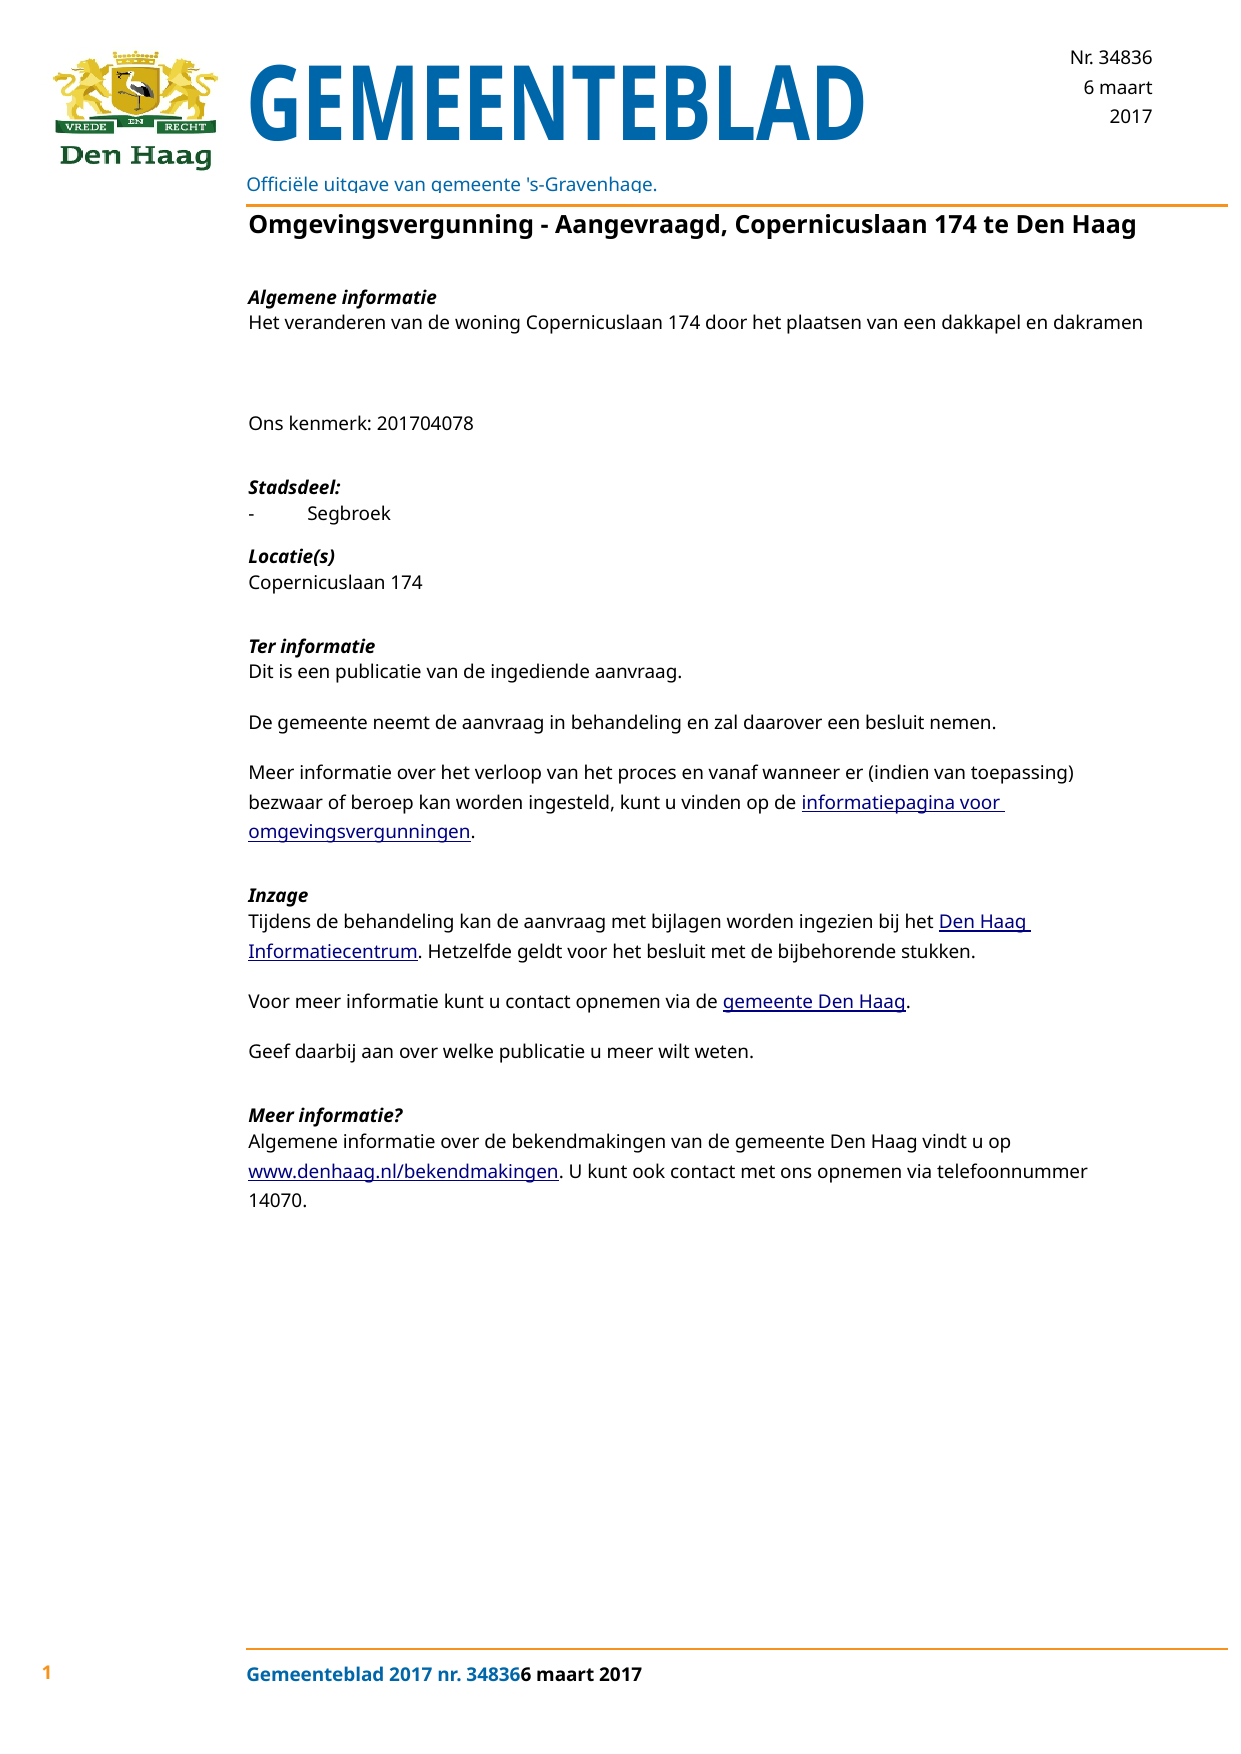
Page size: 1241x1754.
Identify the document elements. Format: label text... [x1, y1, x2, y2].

text Inzage [248, 883, 1152, 908]
text Tijdens de behandeling kan de aanvraag met bijlagen worden ingezien bij het Den Haag Informatiecentrum. Hetzelfde geldt voor het besluit met de bijbehorende stukken. [248, 908, 1152, 964]
text Voor meer informatie kunt u contact opnemen via de gemeente Den Haag. [248, 988, 1152, 1014]
text Geef daarbij aan over welke publicatie u meer wilt weten. [248, 1039, 1152, 1064]
text Ter informatie [248, 633, 1152, 659]
picture [41, 47, 231, 172]
text Copernicuslaan 174 [248, 569, 1152, 595]
text Meer informatie? [248, 1103, 1152, 1128]
list Segbroek [248, 500, 1152, 526]
text Stadsdeel: [248, 474, 1152, 500]
text Locatie(s) [248, 543, 1152, 569]
text De gemeente neemt de aanvraag in behandeling en zal daarover een besluit nemen. [248, 709, 1152, 735]
text Ons kenmerk: 201704078 [248, 410, 1152, 436]
text Dit is een publicatie van de ingediende aanvraag. [248, 659, 1152, 684]
text Algemene informatie [248, 284, 1152, 309]
text Het veranderen van de woning Copernicuslaan 174 door het plaatsen van een dakkapel en dakramen [248, 309, 1152, 335]
text Meer informatie over het verloop van het proces en vanaf wanneer er (indien van toepassing) bezwaar of beroep kan worden ingesteld, kunt u vinden op de informatiepagina voor omgevingsvergunningen. [248, 759, 1152, 844]
text Algemene informatie over de bekendmakingen van de gemeente Den Haag vindt u op www.denhaag.nl/bekendmakingen. U kunt ook contact met ons opnemen via telefoonnummer 14070. [248, 1128, 1152, 1213]
text Omgevingsvergunning - Aangevraagd, Copernicuslaan 174 te Den Haag [248, 207, 1152, 241]
